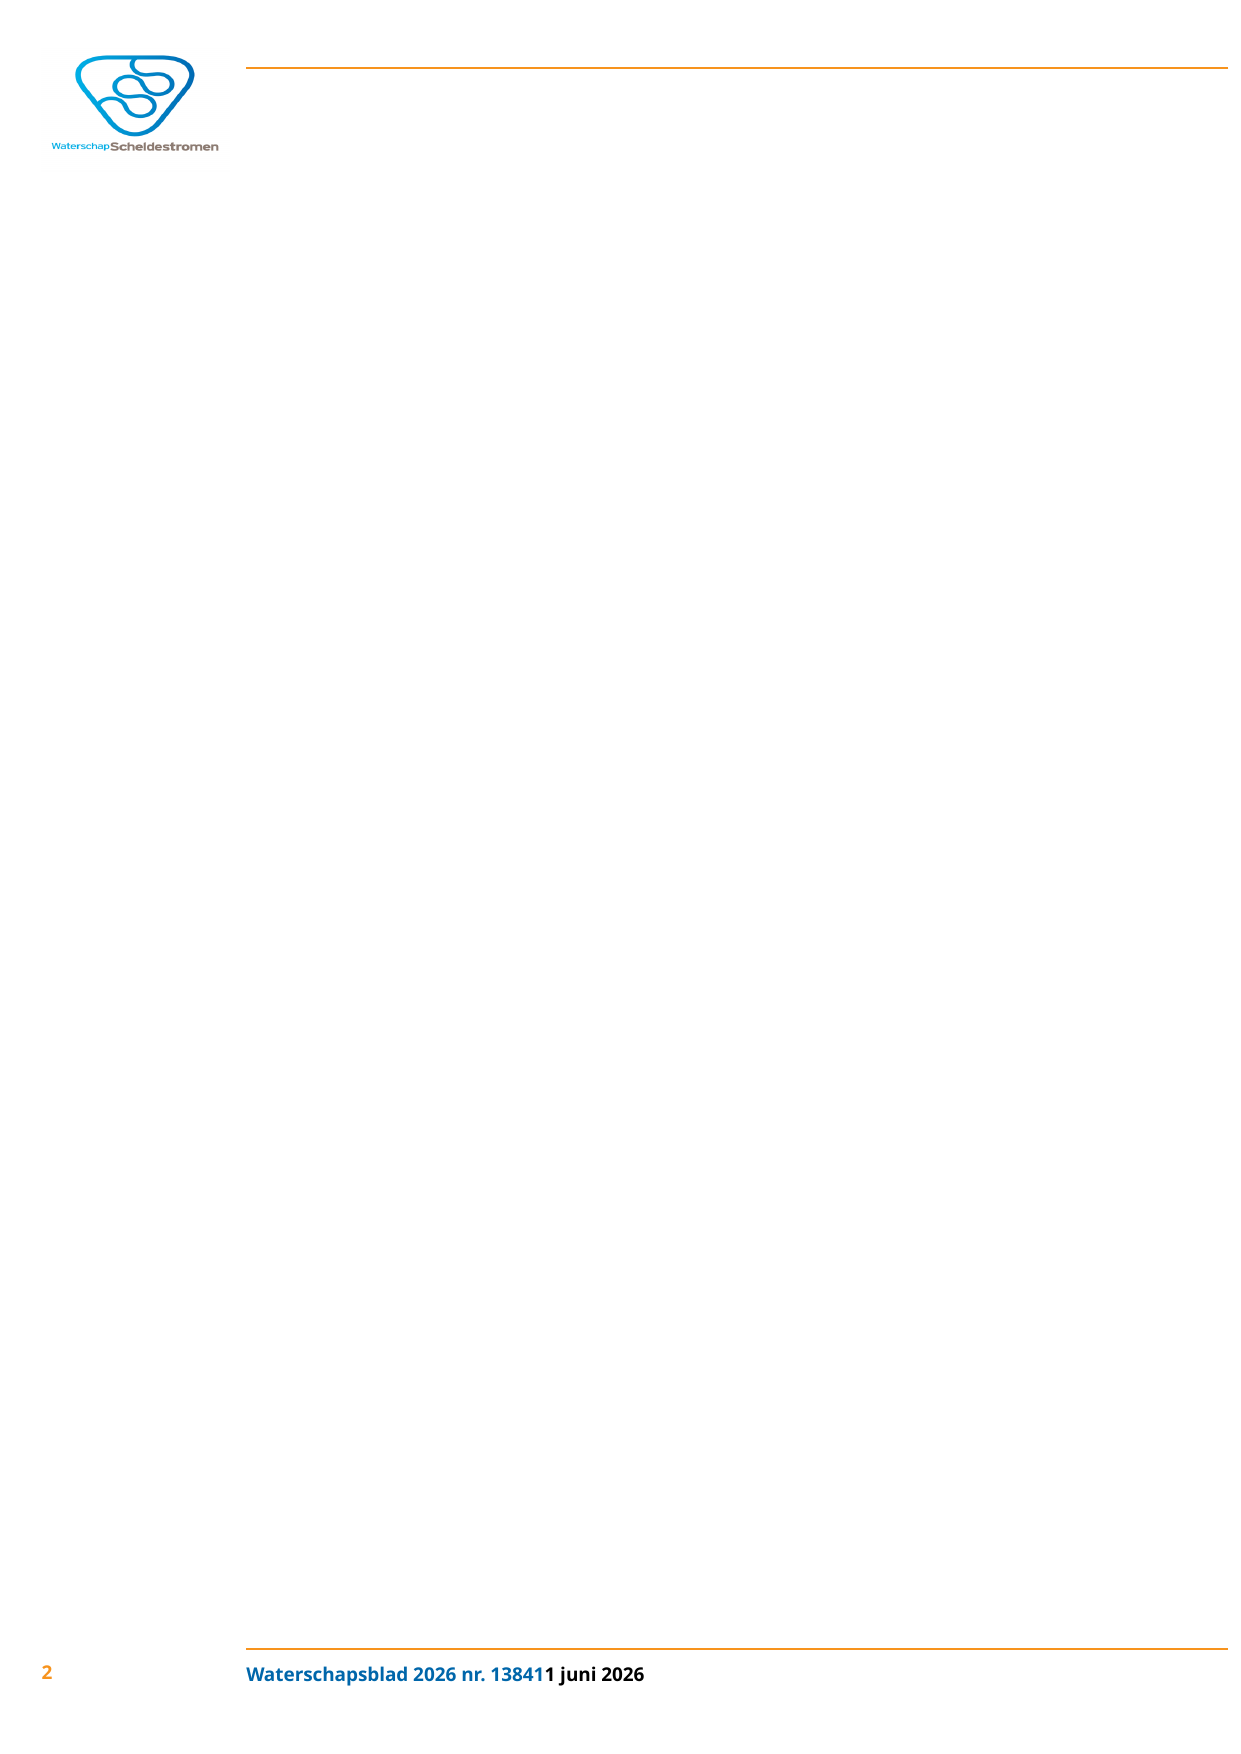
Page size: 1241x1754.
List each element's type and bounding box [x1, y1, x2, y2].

picture [41, 47, 231, 172]
